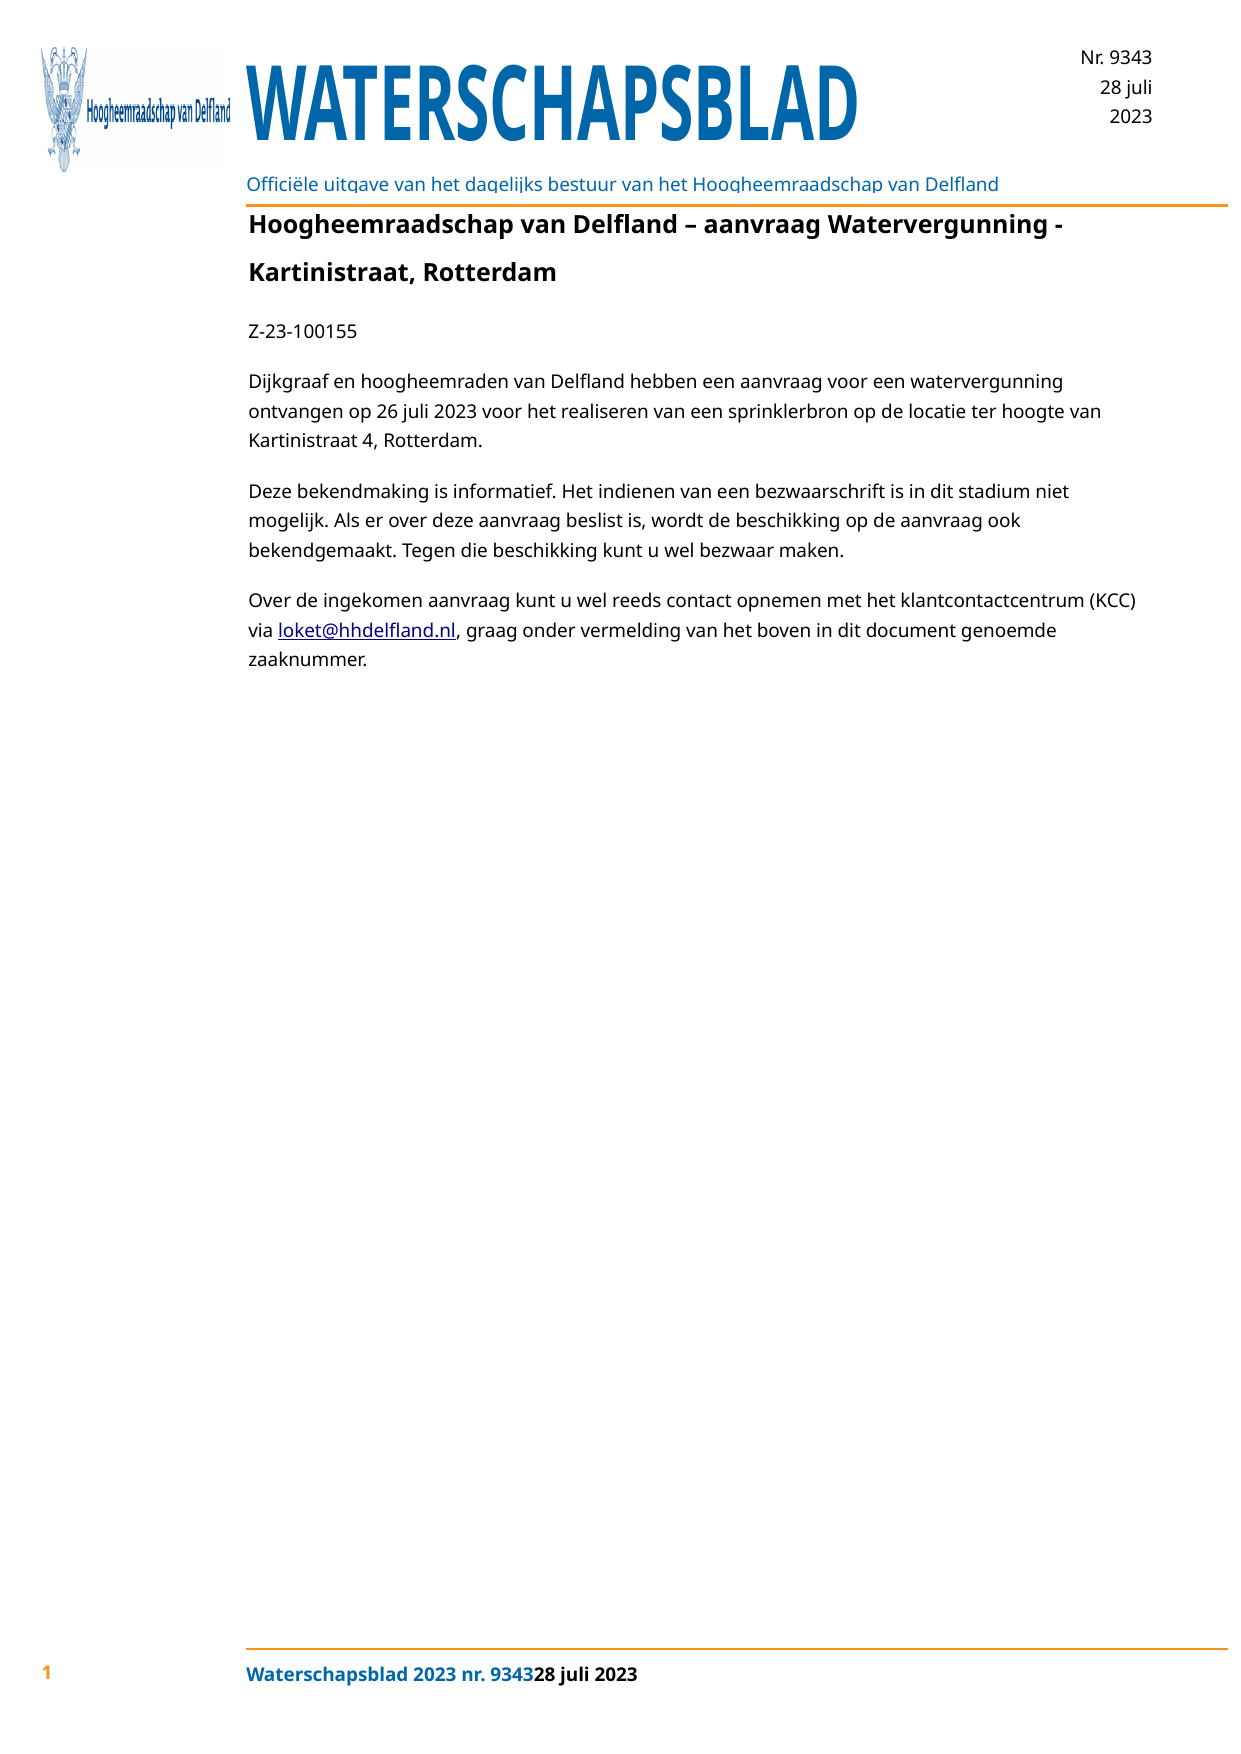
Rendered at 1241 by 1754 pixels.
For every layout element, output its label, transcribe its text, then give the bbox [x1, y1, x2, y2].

text Deze bekendmaking is informatief. Het indienen van een bezwaarschrift is in dit stadium niet mogelijk. Als er over deze aanvraag beslist is, wordt de beschikking op de aanvraag ook bekendgemaakt. Tegen die beschikking kunt u wel bezwaar maken. [248, 478, 1152, 563]
text Over de ingekomen aanvraag kunt u wel reeds contact opnemen met het klantcontactcentrum (KCC) via loket@hhdelfland.nl, graag onder vermelding van het boven in dit document genoemde zaaknummer. [248, 587, 1152, 672]
text Dijkgraaf en hoogheemraden van Delfland hebben een aanvraag voor een watervergunning ontvangen op 26 juli 2023 voor het realiseren van een sprinklerbron op de locatie ter hoogte van Kartinistraat 4, Rotterdam. [248, 368, 1152, 453]
picture [41, 47, 231, 172]
text Z-23-100155 [248, 318, 1152, 344]
text Hoogheemraadschap van Delfland – aanvraag Watervergunning - Kartinistraat, Rotterdam [248, 207, 1152, 288]
